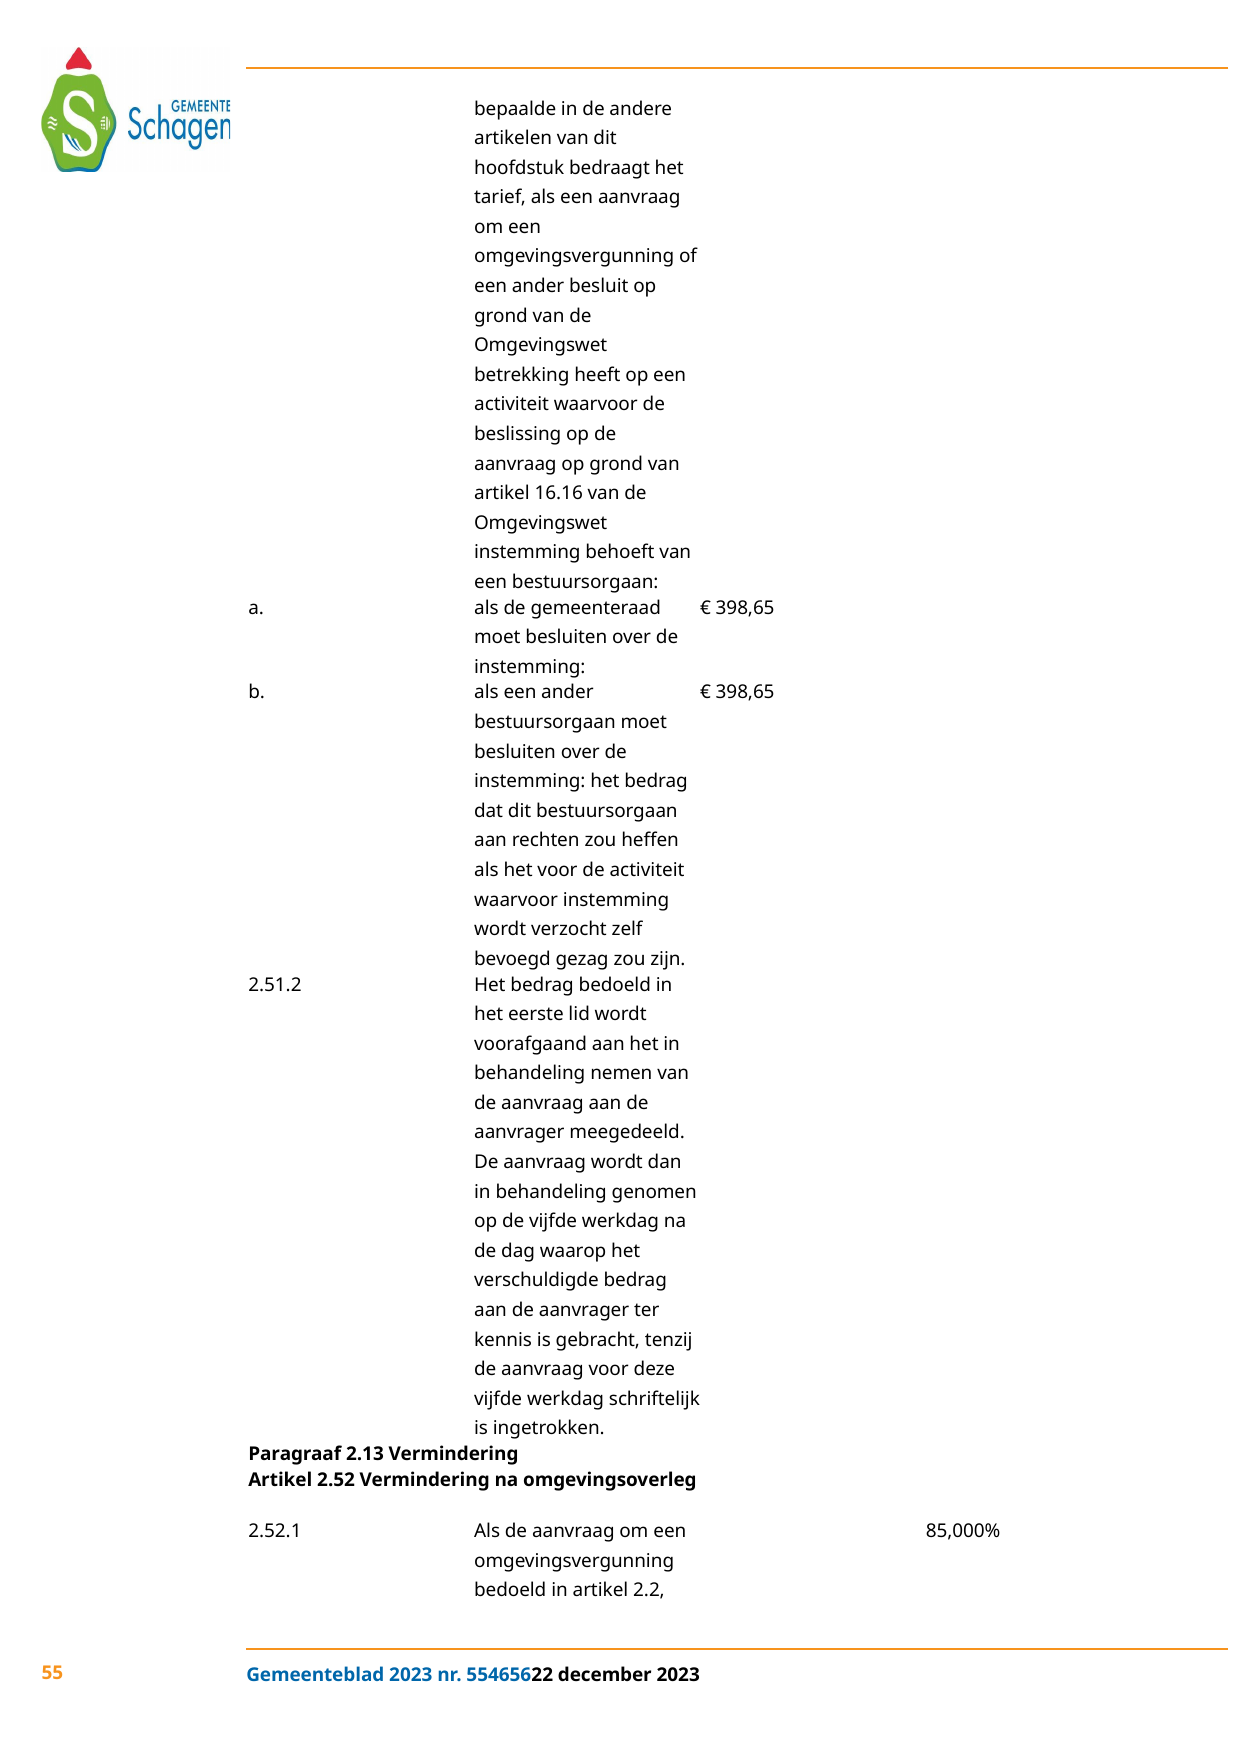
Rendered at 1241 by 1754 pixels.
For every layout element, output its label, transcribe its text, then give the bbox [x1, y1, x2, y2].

table_cell bepaalde in de andere artikelen van dit hoofdstuk bedraagt het tarief, als een aanvraag om een omgevingsvergunning of een ander besluit op grond van de Omgevingswet betrekking heeft op een activiteit waarvoor de beslissing op de aanvraag op grond van artikel 16.16 van de Omgevingswet instemming behoeft van een bestuursorgaan: [474, 95, 700, 594]
table_cell [926, 679, 1152, 971]
table_cell [926, 1466, 1152, 1492]
table_cell [700, 1518, 926, 1602]
table_cell [926, 971, 1152, 1440]
table_cell a. [248, 594, 474, 679]
table_cell [926, 594, 1152, 679]
table_cell als een ander bestuursorgaan moet besluiten over de instemming: het bedrag dat dit bestuursorgaan aan rechten zou heffen als het voor de activiteit waarvoor instemming wordt verzocht zelf bevoegd gezag zou zijn. [474, 679, 700, 971]
table_cell Artikel 2.52 Vermindering na omgevingsoverleg [248, 1466, 926, 1492]
table_cell [700, 95, 926, 594]
table_cell Het bedrag bedoeld in het eerste lid wordt voorafgaand aan het in behandeling nemen van de aanvraag aan de aanvrager meegedeeld. De aanvraag wordt dan in behandeling genomen op de vijfde werkdag na de dag waarop het verschuldigde bedrag aan de aanvrager ter kennis is gebracht, tenzij de aanvraag voor deze vijfde werkdag schriftelijk is ingetrokken. [474, 971, 700, 1440]
table_cell € 398,65 [700, 679, 926, 971]
picture [41, 47, 231, 172]
table_cell [926, 1492, 1152, 1517]
table_cell [926, 95, 1152, 594]
table_cell b. [248, 679, 474, 971]
table_cell 85,000% [926, 1518, 1152, 1602]
table_cell [248, 1492, 474, 1517]
table_cell [700, 1492, 926, 1517]
table_cell € 398,65 [700, 594, 926, 679]
table_cell 2.51.2 [248, 971, 474, 1440]
table_cell [474, 1492, 700, 1517]
table_cell 2.52.1 [248, 1518, 474, 1602]
table_cell Als de aanvraag om een omgevingsvergunning bedoeld in artikel 2.2, [474, 1518, 700, 1602]
table_cell Paragraaf 2.13 Vermindering [248, 1440, 1152, 1466]
table_cell [700, 971, 926, 1440]
table_cell als de gemeenteraad moet besluiten over de instemming: [474, 594, 700, 679]
table_cell [248, 95, 474, 594]
